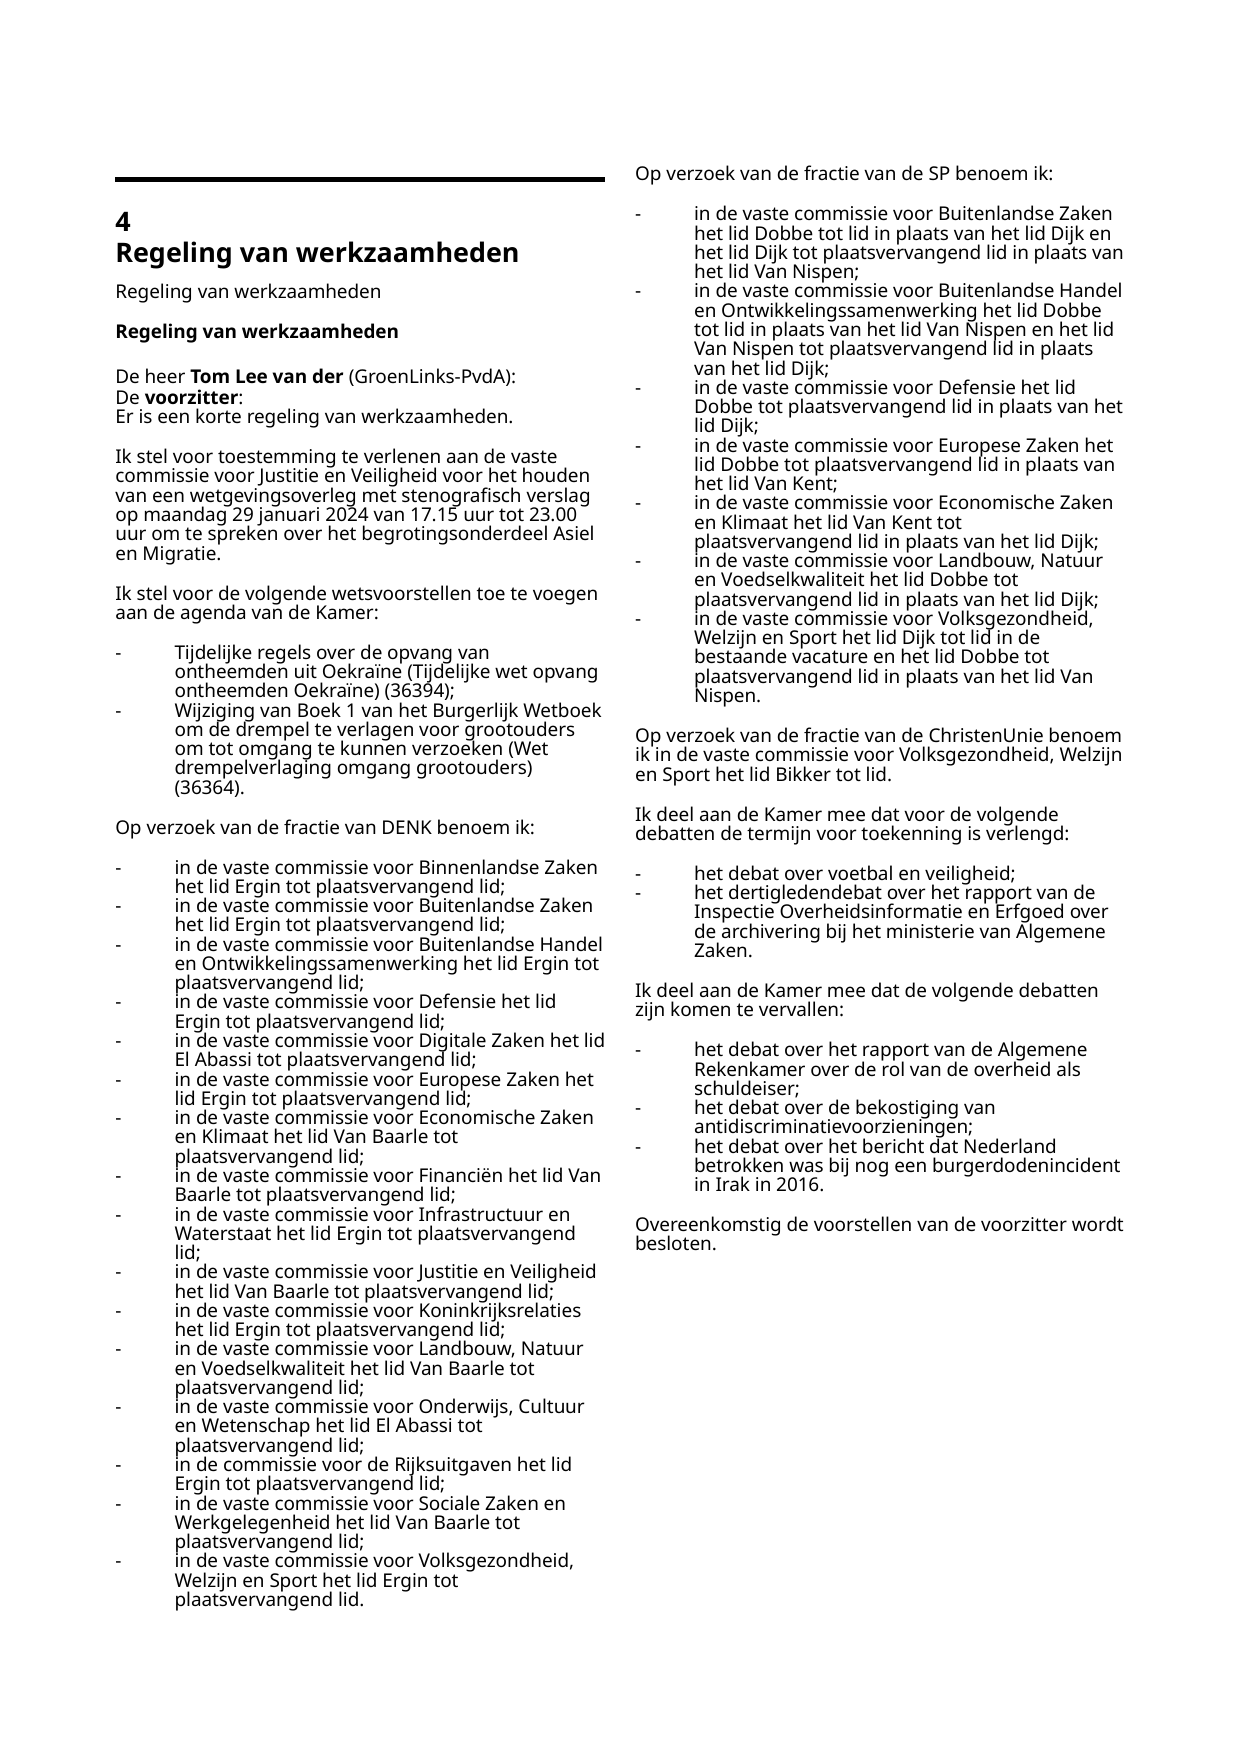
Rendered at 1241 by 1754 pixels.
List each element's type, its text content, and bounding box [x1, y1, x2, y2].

text Op verzoek van de fractie van de ChristenUnie benoem ik in de vaste commissie voor Volksgezondheid, Welzijn en Sport het lid Bikker tot lid. [635, 727, 1125, 785]
list in de vaste commissie voor Sociale Zaken en Werkgelegenheid het lid Van Baarle tot plaatsvervangend lid; [115, 1494, 605, 1552]
list het debat over het bericht dat Nederland betrokken was bij nog een burgerdodenincident in Irak in 2016. [635, 1138, 1125, 1195]
list in de vaste commissie voor Infrastructuur en Waterstaat het lid Ergin tot plaatsvervangend lid; [115, 1206, 605, 1263]
list het dertigledendebat over het rapport van de Inspectie Overheidsinformatie en Erfgoed over de archivering bij het ministerie van Algemene Zaken. [635, 884, 1125, 961]
list in de vaste commissie voor Financiën het lid Van Baarle tot plaatsvervangend lid; [115, 1167, 605, 1206]
text Op verzoek van de fractie van DENK benoem ik: [115, 819, 605, 838]
list in de vaste commissie voor Buitenlandse Handel en Ontwikkelingssamenwerking het lid Ergin tot plaatsvervangend lid; [115, 936, 605, 993]
list Wijziging van Boek 1 van het Burgerlijk Wetboek om de drempel te verlagen voor grootouders om tot omgang te kunnen verzoeken (Wet drempelverlaging omgang grootouders) (36364). [115, 702, 605, 798]
text De voorzitter: [115, 389, 605, 408]
list in de vaste commissie voor Koninkrijksrelaties het lid Ergin tot plaatsvervangend lid; [115, 1302, 605, 1340]
text 4 [115, 203, 605, 239]
list in de commissie voor de Rijksuitgaven het lid Ergin tot plaatsvervangend lid; [115, 1456, 605, 1494]
list in de vaste commissie voor Justitie en Veiligheid het lid Van Baarle tot plaatsvervangend lid; [115, 1263, 605, 1302]
text Regeling van werkzaamheden [115, 283, 605, 302]
text Ik deel aan de Kamer mee dat de volgende debatten zijn komen te vervallen: [635, 982, 1125, 1021]
list in de vaste commissie voor Onderwijs, Cultuur en Wetenschap het lid El Abassi tot plaatsvervangend lid; [115, 1398, 605, 1456]
text Regeling van werkzaamheden [115, 323, 605, 342]
list in de vaste commissie voor Volksgezondheid, Welzijn en Sport het lid Ergin tot plaatsvervangend lid. [115, 1552, 605, 1610]
list in de vaste commissie voor Buitenlandse Zaken het lid Dobbe tot lid in plaats van het lid Dijk en het lid Dijk tot plaatsvervangend lid in plaats van het lid Van Nispen; [635, 205, 1125, 282]
text Regeling van werkzaamheden [115, 239, 605, 283]
list het debat over het rapport van de Algemene Rekenkamer over de rol van de overheid als schuldeiser; [635, 1041, 1125, 1099]
text Ik stel voor de volgende wetsvoorstellen toe te voegen aan de agenda van de Kamer: [115, 584, 605, 623]
list in de vaste commissie voor Defensie het lid Dobbe tot plaatsvervangend lid in plaats van het lid Dijk; [635, 379, 1125, 437]
list het debat over de bekostiging van antidiscriminatievoorzieningen; [635, 1099, 1125, 1138]
list in de vaste commissie voor Buitenlandse Zaken het lid Ergin tot plaatsvervangend lid; [115, 897, 605, 936]
list in de vaste commissie voor Economische Zaken en Klimaat het lid Van Kent tot plaatsvervangend lid in plaats van het lid Dijk; [635, 494, 1125, 552]
text Ik stel voor toestemming te verlenen aan de vaste commissie voor Justitie en Veiligheid voor het houden van een wetgevingsoverleg met stenografisch verslag op maandag 29 januari 2024 van 17.15 uur tot 23.00 uur om te spreken over het begrotingsonderdeel Asiel en Migratie. [115, 448, 605, 564]
text Ik deel aan de Kamer mee dat voor de volgende debatten de termijn voor toekenning is verlengd: [635, 806, 1125, 844]
list in de vaste commissie voor Binnenlandse Zaken het lid Ergin tot plaatsvervangend lid; [115, 859, 605, 897]
list in de vaste commissie voor Landbouw, Natuur en Voedselkwaliteit het lid Van Baarle tot plaatsvervangend lid; [115, 1340, 605, 1398]
text Op verzoek van de fractie van de SP benoem ik: [635, 165, 1125, 184]
list in de vaste commissie voor Defensie het lid Ergin tot plaatsvervangend lid; [115, 993, 605, 1032]
list in de vaste commissie voor Volksgezondheid, Welzijn en Sport het lid Dijk tot lid in de bestaande vacature en het lid Dobbe tot plaatsvervangend lid in plaats van het lid Van Nispen. [635, 610, 1125, 706]
list in de vaste commissie voor Europese Zaken het lid Dobbe tot plaatsvervangend lid in plaats van het lid Van Kent; [635, 437, 1125, 494]
list in de vaste commissie voor Economische Zaken en Klimaat het lid Van Baarle tot plaatsvervangend lid; [115, 1109, 605, 1167]
list in de vaste commissie voor Europese Zaken het lid Ergin tot plaatsvervangend lid; [115, 1071, 605, 1109]
list in de vaste commissie voor Digitale Zaken het lid El Abassi tot plaatsvervangend lid; [115, 1032, 605, 1071]
list in de vaste commissie voor Landbouw, Natuur en Voedselkwaliteit het lid Dobbe tot plaatsvervangend lid in plaats van het lid Dijk; [635, 552, 1125, 610]
list het debat over voetbal en veiligheid; [635, 865, 1125, 884]
text Er is een korte regeling van werkzaamheden. [115, 408, 605, 427]
list Tijdelijke regels over de opvang van ontheemden uit Oekraïne (Tijdelijke wet opvang ontheemden Oekraïne) (36394); [115, 644, 605, 702]
list in de vaste commissie voor Buitenlandse Handel en Ontwikkelingssamenwerking het lid Dobbe tot lid in plaats van het lid Van Nispen en het lid Van Nispen tot plaatsvervangend lid in plaats van het lid Dijk; [635, 282, 1125, 379]
text Overeenkomstig de voorstellen van de voorzitter wordt besloten. [635, 1216, 1125, 1255]
text De heer Tom Lee van der (GroenLinks-PvdA): [115, 363, 605, 389]
